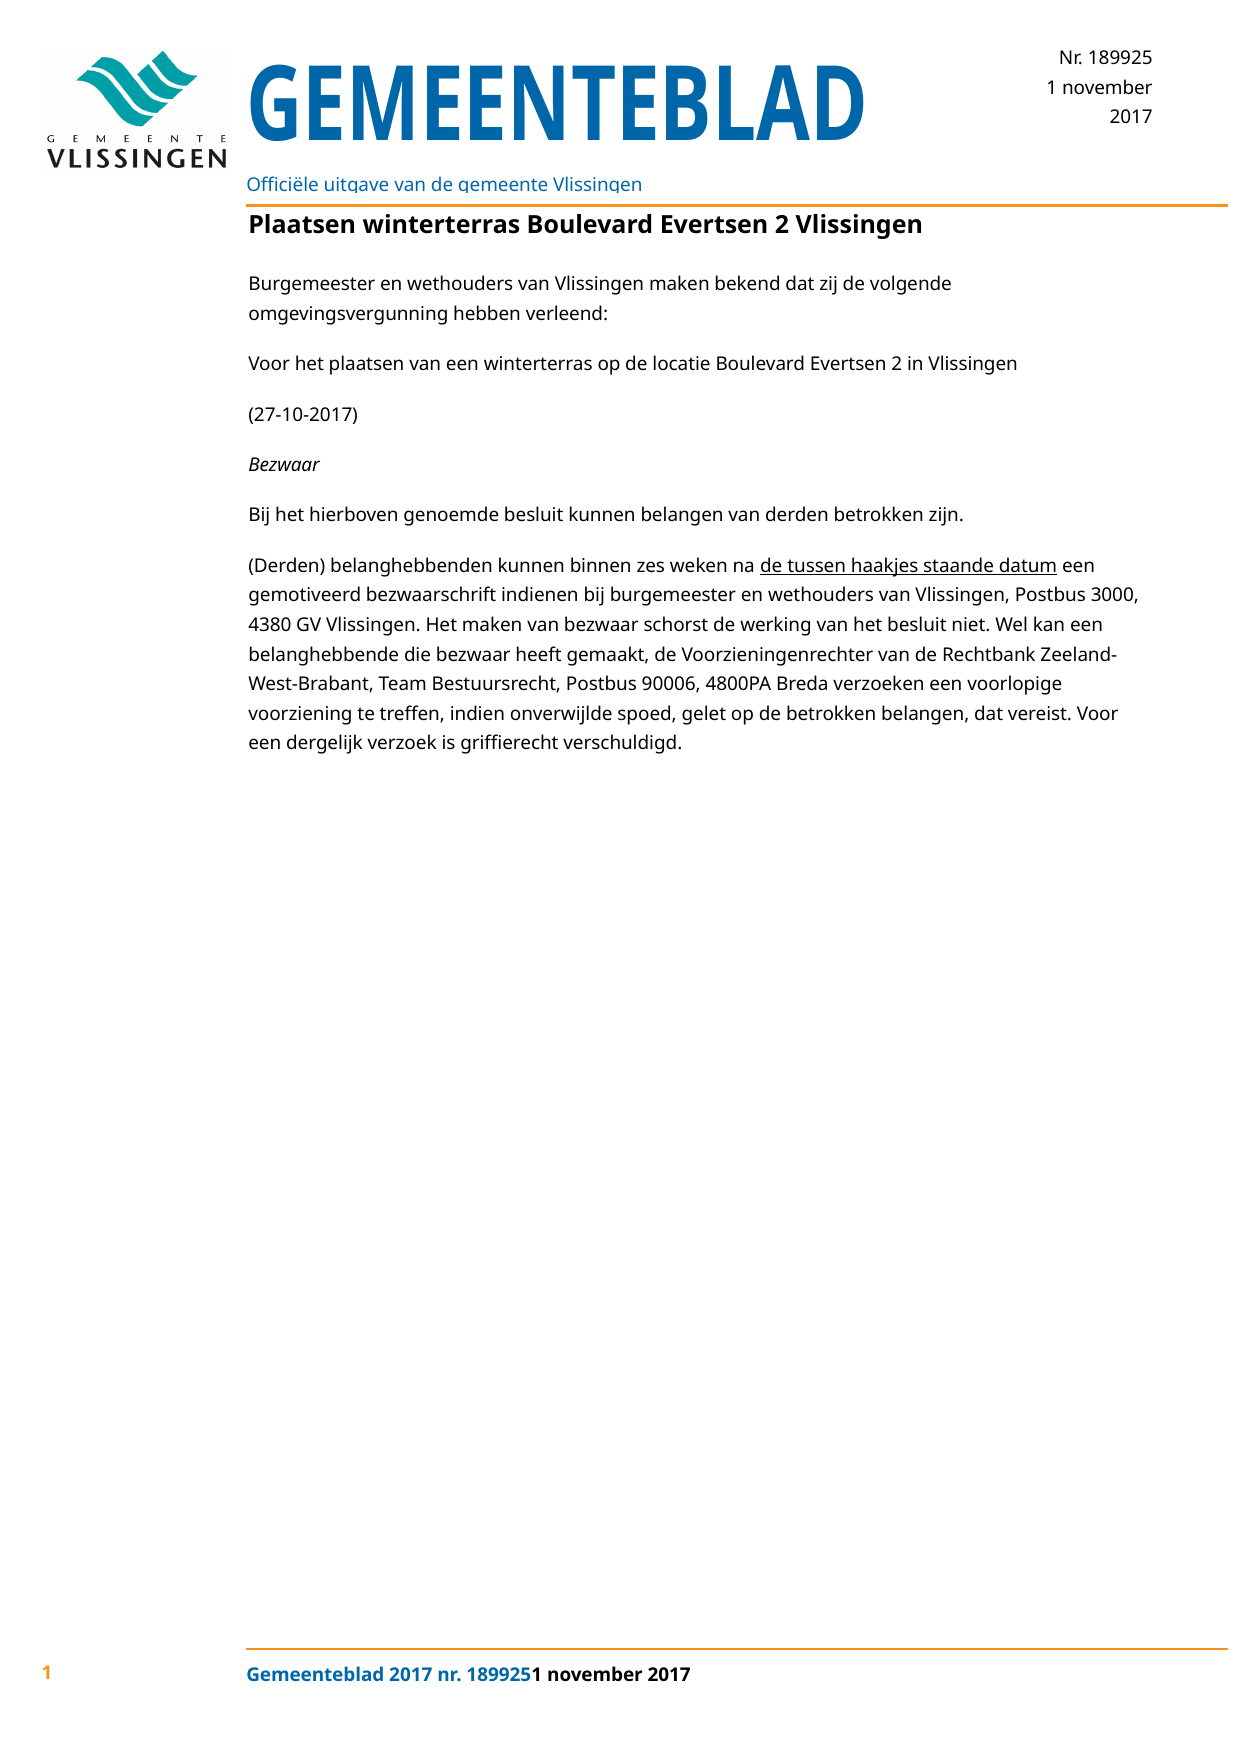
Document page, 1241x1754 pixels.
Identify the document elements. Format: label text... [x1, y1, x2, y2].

text Burgemeester en wethouders van Vlissingen maken bekend dat zij de volgende omgevingsvergunning hebben verleend: [248, 270, 1152, 326]
text Plaatsen winterterras Boulevard Evertsen 2 Vlissingen [248, 207, 1152, 241]
text (27-10-2017) [248, 401, 1152, 426]
picture [41, 47, 231, 172]
text Bezwaar [248, 451, 1152, 477]
text Voor het plaatsen van een winterterras op de locatie Boulevard Evertsen 2 in Vlissingen [248, 350, 1152, 376]
text (Derden) belanghebbenden kunnen binnen zes weken na de tussen haakjes staande datum een gemotiveerd bezwaarschrift indienen bij burgemeester en wethouders van Vlissingen, Postbus 3000, 4380 GV Vlissingen. Het maken van bezwaar schorst de werking van het besluit niet. Wel kan een belanghebbende die bezwaar heeft gemaakt, de Voorzieningenrechter van de Rechtbank Zeeland-West-Brabant, Team Bestuursrecht, Postbus 90006, 4800PA Breda verzoeken een voorlopige voorziening te treffen, indien onverwijlde spoed, gelet op de betrokken belangen, dat vereist. Voor een dergelijk verzoek is griffierecht verschuldigd. [248, 552, 1152, 755]
text Bij het hierboven genoemde besluit kunnen belangen van derden betrokken zijn. [248, 502, 1152, 527]
